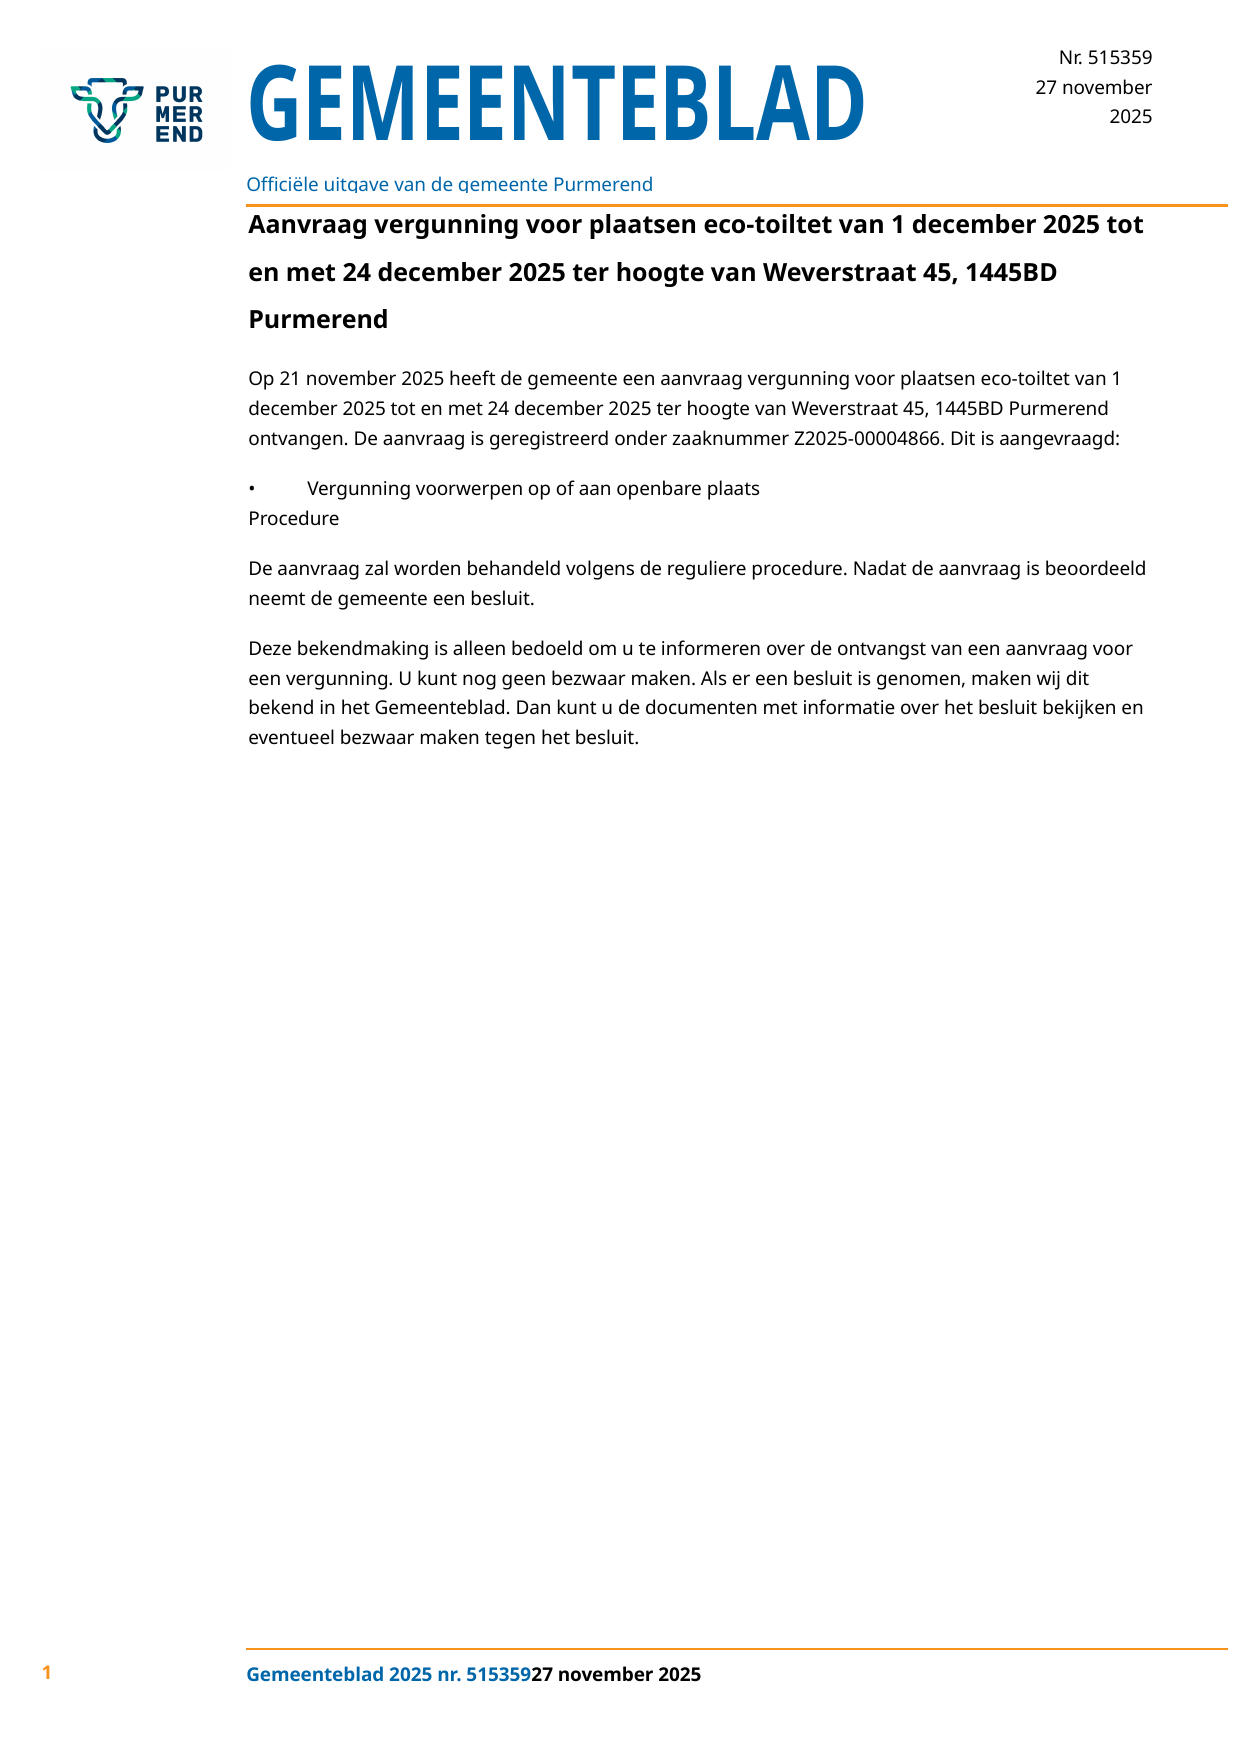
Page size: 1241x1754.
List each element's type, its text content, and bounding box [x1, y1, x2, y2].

text Procedure [248, 505, 1152, 530]
picture [41, 47, 231, 172]
list Vergunning voorwerpen op of aan openbare plaats [248, 475, 1152, 501]
text Deze bekendmaking is alleen bedoeld om u te informeren over de ontvangst van een aanvraag voor een vergunning. U kunt nog geen bezwaar maken. Als er een besluit is genomen, maken wij dit bekend in het Gemeenteblad. Dan kunt u de documenten met informatie over het besluit bekijken en eventueel bezwaar maken tegen het besluit. [248, 635, 1152, 749]
text De aanvraag zal worden behandeld volgens de reguliere procedure. Nadat de aanvraag is beoordeeld neemt de gemeente een besluit. [248, 555, 1152, 610]
text Op 21 november 2025 heeft de gemeente een aanvraag vergunning voor plaatsen eco-toiltet van 1 december 2025 tot en met 24 december 2025 ter hoogte van Weverstraat 45, 1445BD Purmerend ontvangen. De aanvraag is geregistreerd onder zaaknummer Z2025-00004866. Dit is aangevraagd: [248, 366, 1152, 450]
text Aanvraag vergunning voor plaatsen eco-toiltet van 1 december 2025 tot en met 24 december 2025 ter hoogte van Weverstraat 45, 1445BD Purmerend [248, 207, 1152, 336]
